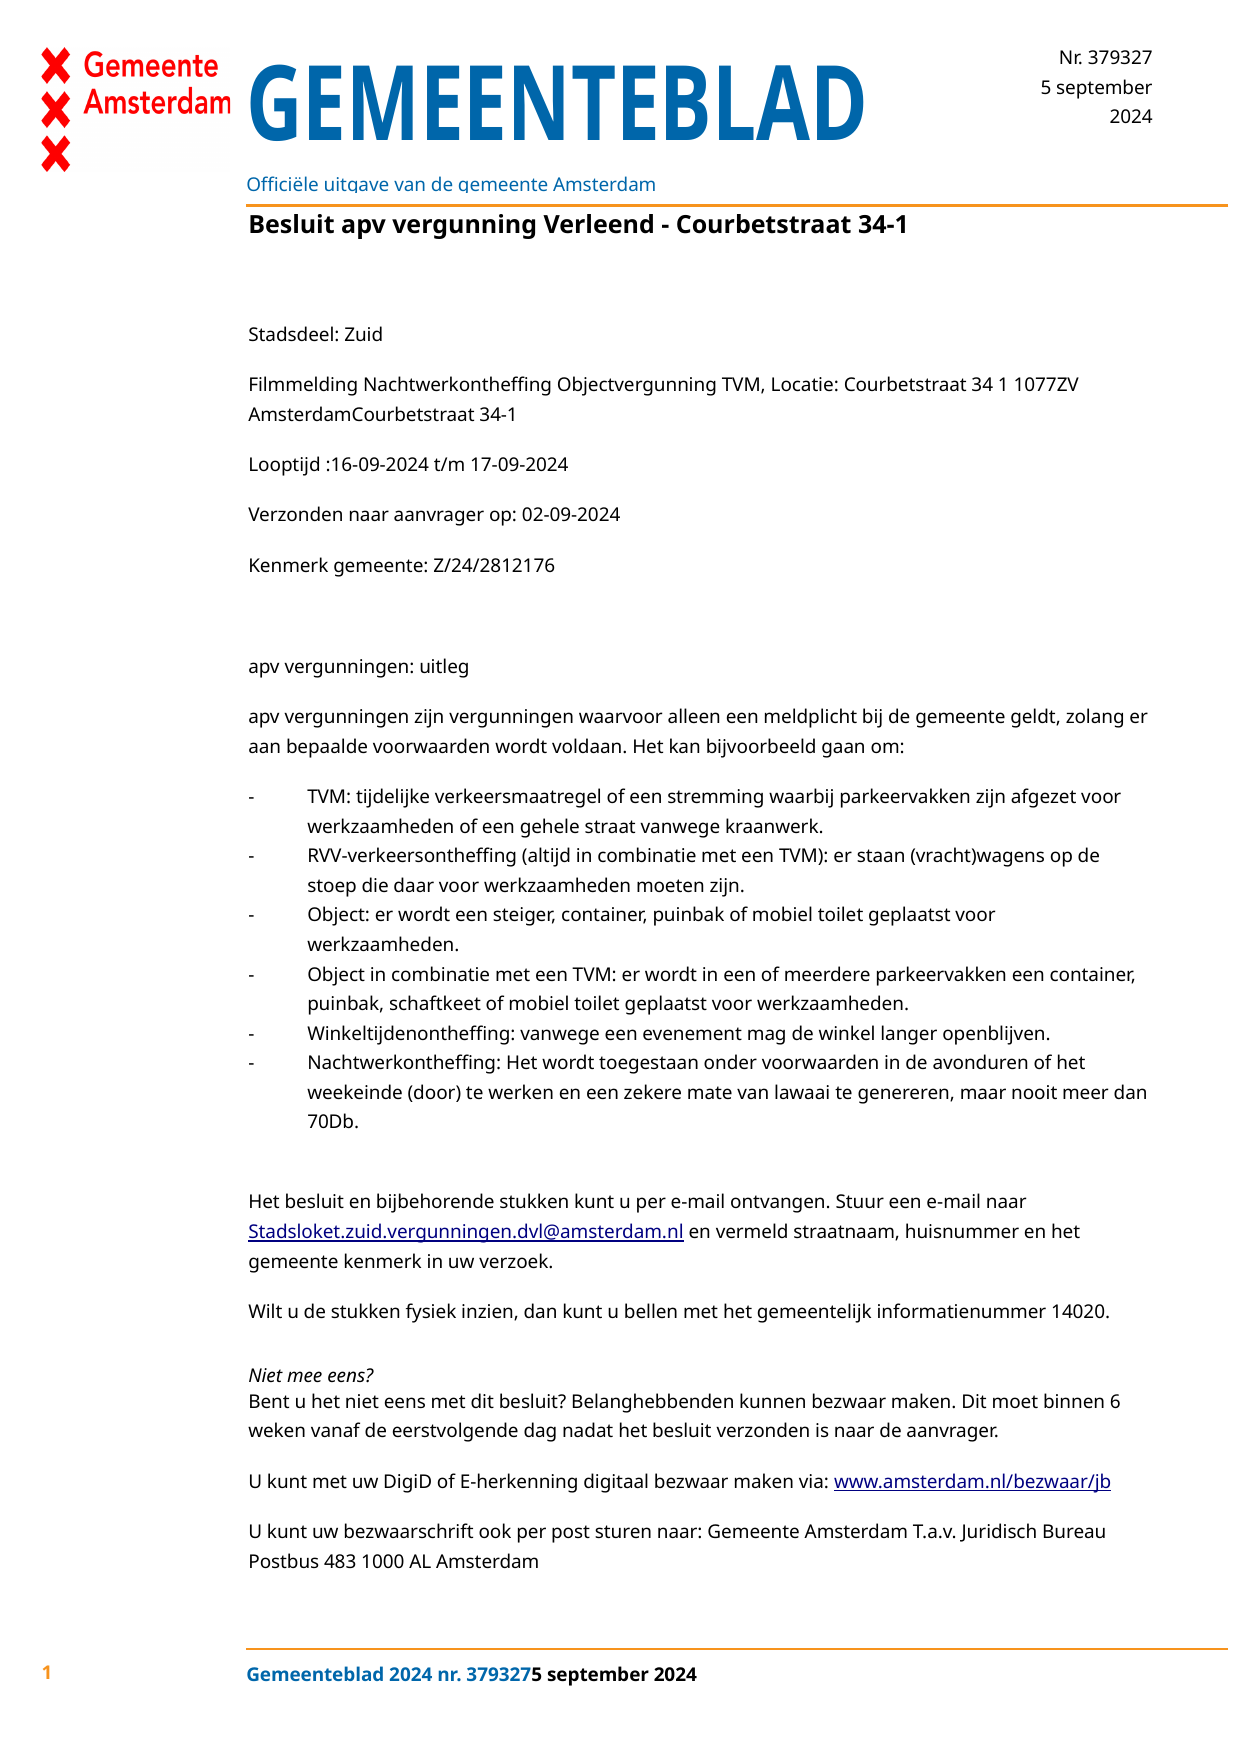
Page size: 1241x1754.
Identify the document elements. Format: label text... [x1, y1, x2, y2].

text apv vergunningen: uitleg [248, 653, 1152, 678]
text Wilt u de stukken fysiek inzien, dan kunt u bellen met het gemeentelijk informatienummer 14020. [248, 1298, 1152, 1324]
text Kenmerk gemeente: Z/24/2812176 [248, 552, 1152, 578]
text Stadsdeel: Zuid [248, 321, 1152, 346]
text U kunt met uw DigiD of E-herkenning digitaal bezwaar maken via: www.amsterdam.nl/bezwaar/jb [248, 1468, 1152, 1494]
text apv vergunningen zijn vergunningen waarvoor alleen een meldplicht bij de gemeente geldt, zolang er aan bepaalde voorwaarden wordt voldaan. Het kan bijvoorbeeld gaan om: [248, 703, 1152, 758]
text U kunt uw bezwaarschrift ook per post sturen naar: Gemeente Amsterdam T.a.v. Juridisch Bureau Postbus 483 1000 AL Amsterdam [248, 1518, 1152, 1574]
list Object: er wordt een steiger, container, puinbak of mobiel toilet geplaatst voor werkzaamheden. [248, 902, 1152, 957]
text Verzonden naar aanvrager op: 02-09-2024 [248, 502, 1152, 527]
text Het besluit en bijbehorende stukken kunt u per e-mail ontvangen. Stuur een e-mail naar Stadsloket.zuid.vergunningen.dvl@amsterdam.nl en vermeld straatnaam, huisnummer en het gemeente kenmerk in uw verzoek. [248, 1189, 1152, 1273]
text Besluit apv vergunning Verleend - Courbetstraat 34-1 [248, 207, 1152, 241]
list Winkeltijdenontheffing: vanwege een evenement mag de winkel langer openblijven. [248, 1020, 1152, 1046]
picture [41, 47, 231, 172]
list Object in combinatie met een TVM: er wordt in een of meerdere parkeervakken een container, puinbak, schaftkeet of mobiel toilet geplaatst voor werkzaamheden. [248, 961, 1152, 1016]
list Nachtwerkontheffing: Het wordt toegestaan onder voorwaarden in de avonduren of het weekeinde (door) te werken en een zekere mate van lawaai te genereren, maar nooit meer dan 70Db. [248, 1049, 1152, 1134]
text Bent u het niet eens met dit besluit? Belanghebbenden kunnen bezwaar maken. Dit moet binnen 6 weken vanaf de eerstvolgende dag nadat het besluit verzonden is naar de aanvrager. [248, 1388, 1152, 1443]
list RVV-verkeersontheffing (altijd in combinatie met een TVM): er staan (vracht)wagens op de stoep die daar voor werkzaamheden moeten zijn. [248, 842, 1152, 898]
text Niet mee eens? [248, 1362, 1152, 1388]
text Filmmelding Nachtwerkontheffing Objectvergunning TVM, Locatie: Courbetstraat 34 1 1077ZV AmsterdamCourbetstraat 34-1 [248, 371, 1152, 426]
text Looptijd :16-09-2024 t/m 17-09-2024 [248, 451, 1152, 477]
list TVM: tijdelijke verkeersmaatregel of een stremming waarbij parkeervakken zijn afgezet voor werkzaamheden of een gehele straat vanwege kraanwerk. [248, 783, 1152, 838]
